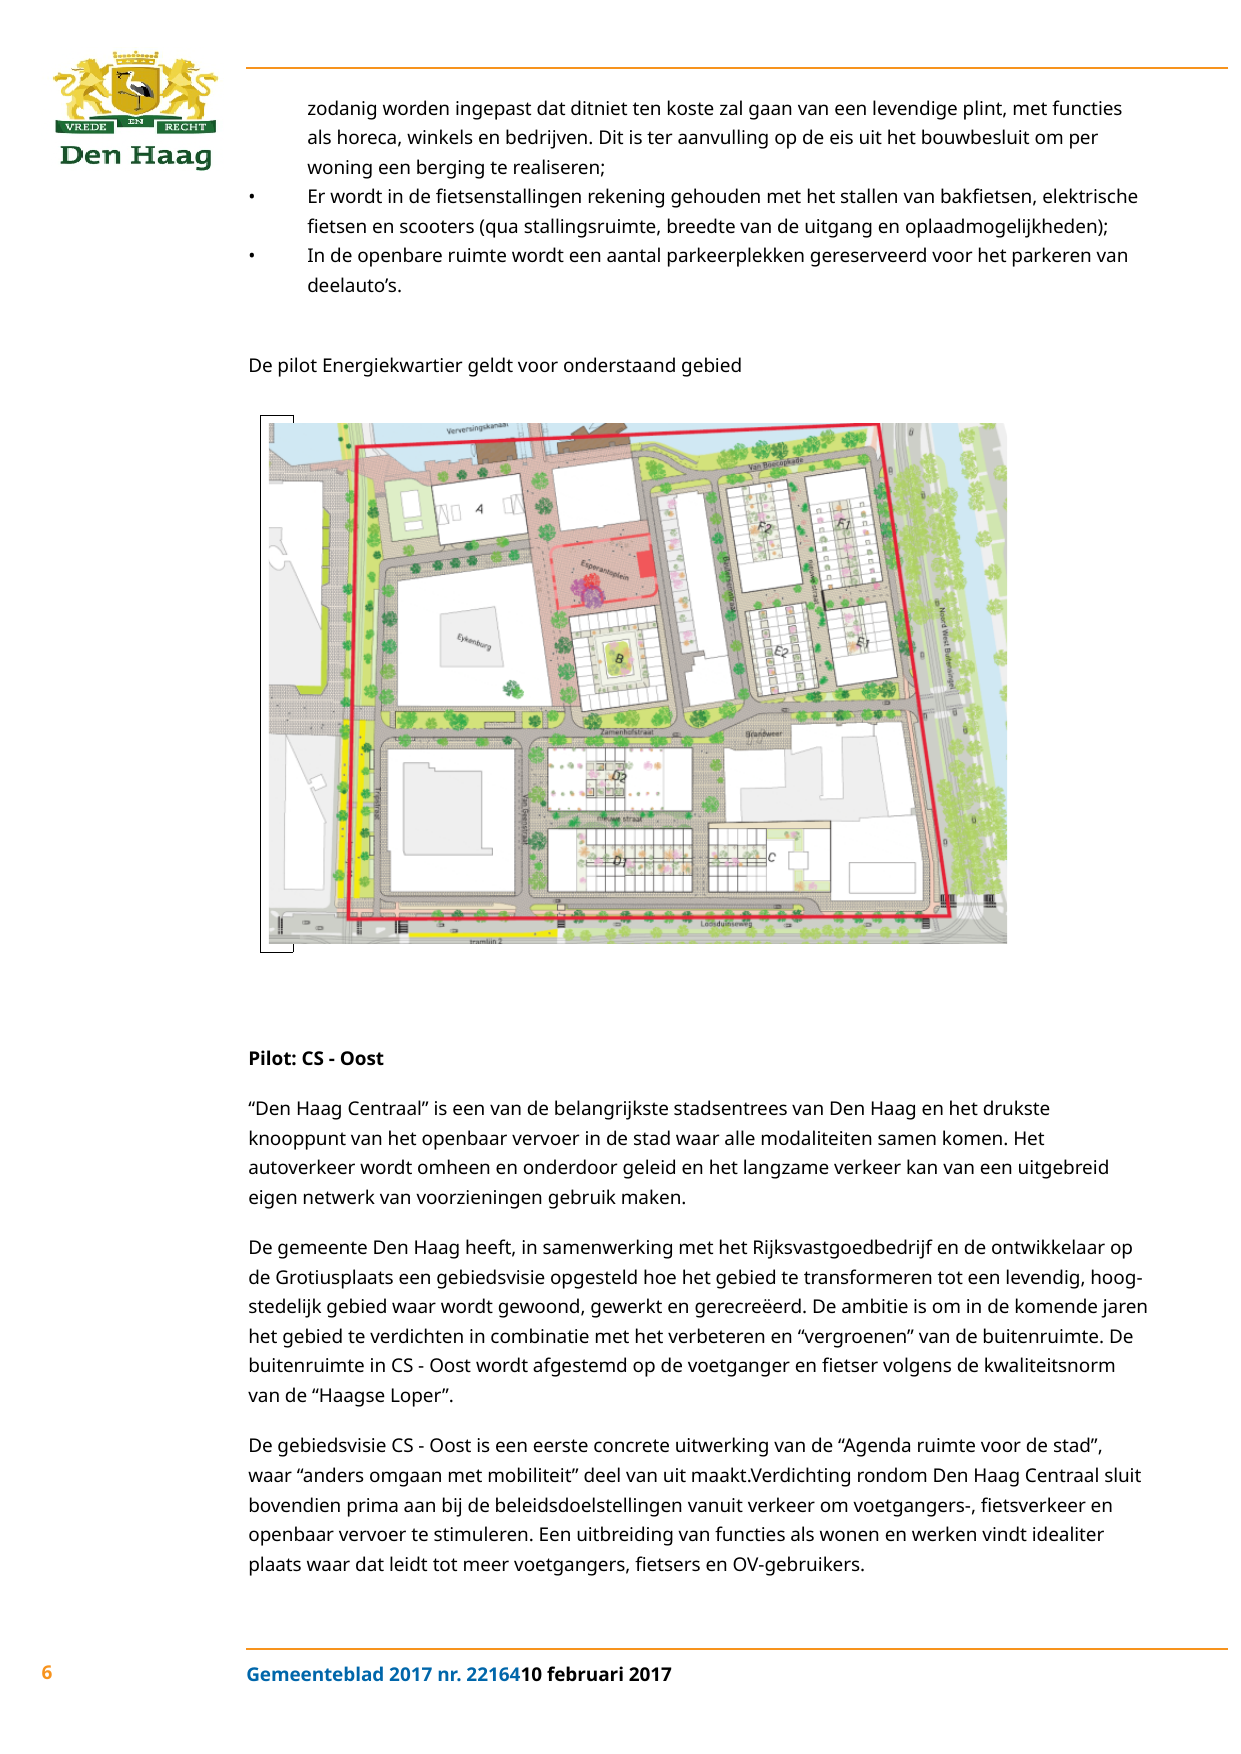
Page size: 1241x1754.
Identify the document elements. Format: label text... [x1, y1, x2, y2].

text “Den Haag Centraal” is een van de belangrijkste stadsentrees van Den Haag en het drukste knooppunt van het openbaar vervoer in de stad waar alle modaliteiten samen komen. Het autoverkeer wordt omheen en onderdoor geleid en het langzame verkeer kan van een uitgebreid eigen netwerk van voorzieningen gebruik maken. [248, 1095, 1152, 1210]
text De pilot Energiekwartier geldt voor onderstaand gebied [248, 352, 1152, 378]
list Er wordt in de fietsenstallingen rekening gehouden met het stallen van bakfietsen, elektrische fietsen en scooters (qua stallingsruimte, breedte van de uitgang en oplaadmogelijkheden); [248, 183, 1152, 239]
text Pilot: CS - Oost [248, 1045, 1152, 1071]
picture [268, 423, 1008, 944]
list In de openbare ruimte wordt een aantal parkeerplekken gereserveerd voor het parkeren van deelauto’s. [248, 243, 1152, 298]
text De gemeente Den Haag heeft, in samenwerking met het Rijksvastgoedbedrijf en de ontwikkelaar op de Grotiusplaats een gebiedsvisie opgesteld hoe het gebied te transformeren tot een levendig, hoog-stedelijk gebied waar wordt gewoond, gewerkt en gerecreëerd. De ambitie is om in de komende jaren het gebied te verdichten in combinatie met het verbeteren en “vergroenen” van de buitenruimte. De buitenruimte in CS - Oost wordt afgestemd op de voetganger en fietser volgens de kwaliteitsnorm van de “Haagse Loper”. [248, 1234, 1152, 1408]
list zodanig worden ingepast dat ditniet ten koste zal gaan van een levendige plint, met functies als horeca, winkels en bedrijven. Dit is ter aanvulling op de eis uit het bouwbesluit om per woning een berging te realiseren; [248, 95, 1152, 180]
text De gebiedsvisie CS - Oost is een eerste concrete uitwerking van de “Agenda ruimte voor de stad”, waar “anders omgaan met mobiliteit” deel van uit maakt.Verdichting rondom Den Haag Centraal sluit bovendien prima aan bij de beleidsdoelstellingen vanuit verkeer om voetgangers-, fietsverkeer en openbaar vervoer te stimuleren. Een uitbreiding van functies als wonen en werken vindt idealiter plaats waar dat leidt tot meer voetgangers, fietsers en OV-gebruikers. [248, 1433, 1152, 1577]
picture [41, 47, 231, 172]
